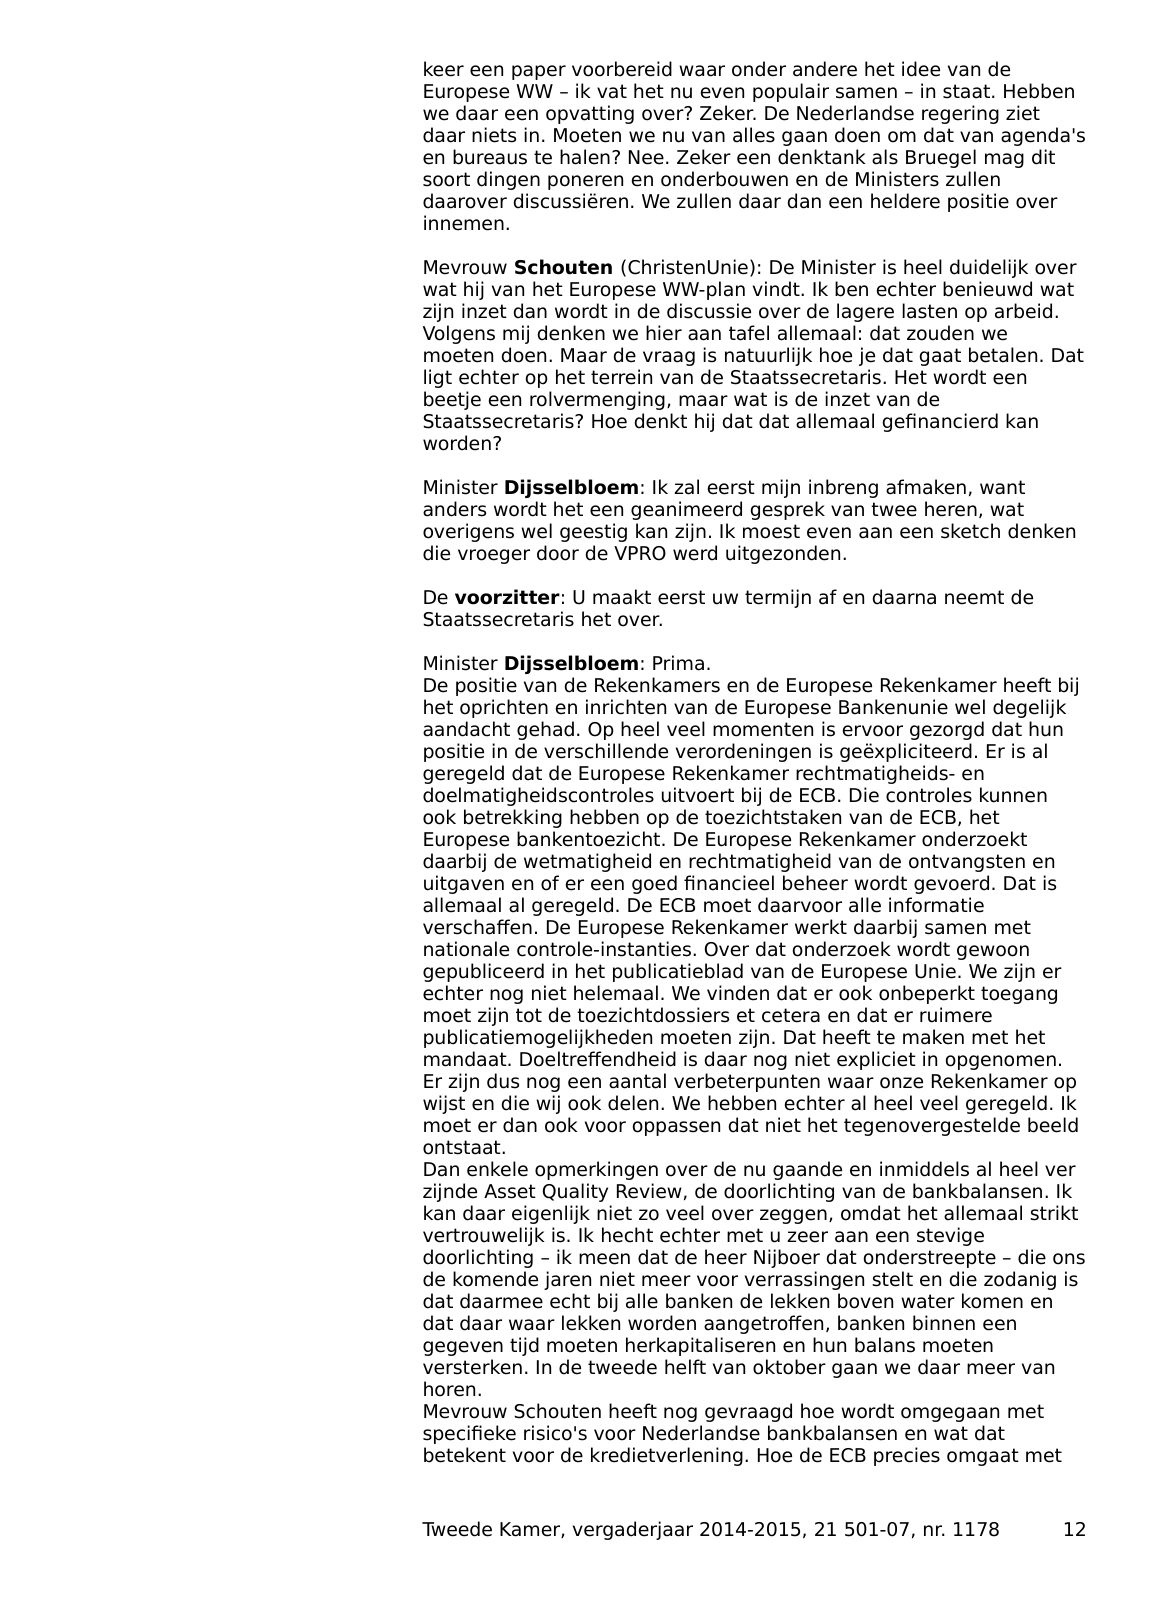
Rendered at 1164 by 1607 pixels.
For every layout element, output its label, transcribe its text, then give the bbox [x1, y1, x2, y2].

text Minister Dijsselbloem: Ik zal eerst mijn inbreng afmaken, want anders wordt het een geanimeerd gesprek van twee heren, wat overigens wel geestig kan zijn. Ik moest even aan een sketch denken die vroeger door de VPRO werd uitgezonden. [422, 477, 1087, 565]
text De voorzitter: U maakt eerst uw termijn af en daarna neemt de Staatssecretaris het over. [422, 587, 1087, 631]
text Mevrouw Schouten (ChristenUnie): De Minister is heel duidelijk over wat hij van het Europese WW-plan vindt. Ik ben echter benieuwd wat zijn inzet dan wordt in de discussie over de lagere lasten op arbeid. Volgens mij denken we hier aan tafel allemaal: dat zouden we moeten doen. Maar de vraag is natuurlijk hoe je dat gaat betalen. Dat ligt echter op het terrein van de Staatssecretaris. Het wordt een beetje een rolvermenging, maar wat is de inzet van de Staatssecretaris? Hoe denkt hij dat dat allemaal gefinancierd kan worden? [422, 257, 1087, 455]
text Minister Dijsselbloem: Prima. [422, 653, 1087, 675]
text Dan enkele opmerkingen over de nu gaande en inmiddels al heel ver zijnde Asset Quality Review, de doorlichting van de bankbalansen. Ik kan daar eigenlijk niet zo veel over zeggen, omdat het allemaal strikt vertrouwelijk is. Ik hecht echter met u zeer aan een stevige doorlichting – ik meen dat de heer Nijboer dat onderstreepte – die ons de komende jaren niet meer voor verrassingen stelt en die zodanig is dat daarmee echt bij alle banken de lekken boven water komen en dat daar waar lekken worden aangetroffen, banken binnen een gegeven tijd moeten herkapitaliseren en hun balans moeten versterken. In de tweede helft van oktober gaan we daar meer van horen. [422, 1159, 1087, 1401]
text keer een paper voorbereid waar onder andere het idee van de Europese WW – ik vat het nu even populair samen – in staat. Hebben we daar een opvatting over? Zeker. De Nederlandse regering ziet daar niets in. Moeten we nu van alles gaan doen om dat van agenda's en bureaus te halen? Nee. Zeker een denktank als Bruegel mag dit soort dingen poneren en onderbouwen en de Ministers zullen daarover discussiëren. We zullen daar dan een heldere positie over innemen. [422, 59, 1087, 235]
text De positie van de Rekenkamers en de Europese Rekenkamer heeft bij het oprichten en inrichten van de Europese Bankenunie wel degelijk aandacht gehad. Op heel veel momenten is ervoor gezorgd dat hun positie in de verschillende verordeningen is geëxpliciteerd. Er is al geregeld dat de Europese Rekenkamer rechtmatigheids- en doelmatigheidscontroles uitvoert bij de ECB. Die controles kunnen ook betrekking hebben op de toezichtstaken van de ECB, het Europese bankentoezicht. De Europese Rekenkamer onderzoekt daarbij de wetmatigheid en rechtmatigheid van de ontvangsten en uitgaven en of er een goed financieel beheer wordt gevoerd. Dat is allemaal al geregeld. De ECB moet daarvoor alle informatie verschaffen. De Europese Rekenkamer werkt daarbij samen met nationale controle-instanties. Over dat onderzoek wordt gewoon gepubliceerd in het publicatieblad van de Europese Unie. We zijn er echter nog niet helemaal. We vinden dat er ook onbeperkt toegang moet zijn tot de toezichtdossiers et cetera en dat er ruimere publicatiemogelijkheden moeten zijn. Dat heeft te maken met het mandaat. Doeltreffendheid is daar nog niet expliciet in opgenomen. Er zijn dus nog een aantal verbeterpunten waar onze Rekenkamer op wijst en die wij ook delen. We hebben echter al heel veel geregeld. Ik moet er dan ook voor oppassen dat niet het tegenovergestelde beeld ontstaat. [422, 675, 1087, 1159]
text Mevrouw Schouten heeft nog gevraagd hoe wordt omgegaan met specifieke risico's voor Nederlandse bankbalansen en wat dat betekent voor de kredietverlening. Hoe de ECB precies omgaat met [422, 1401, 1087, 1467]
